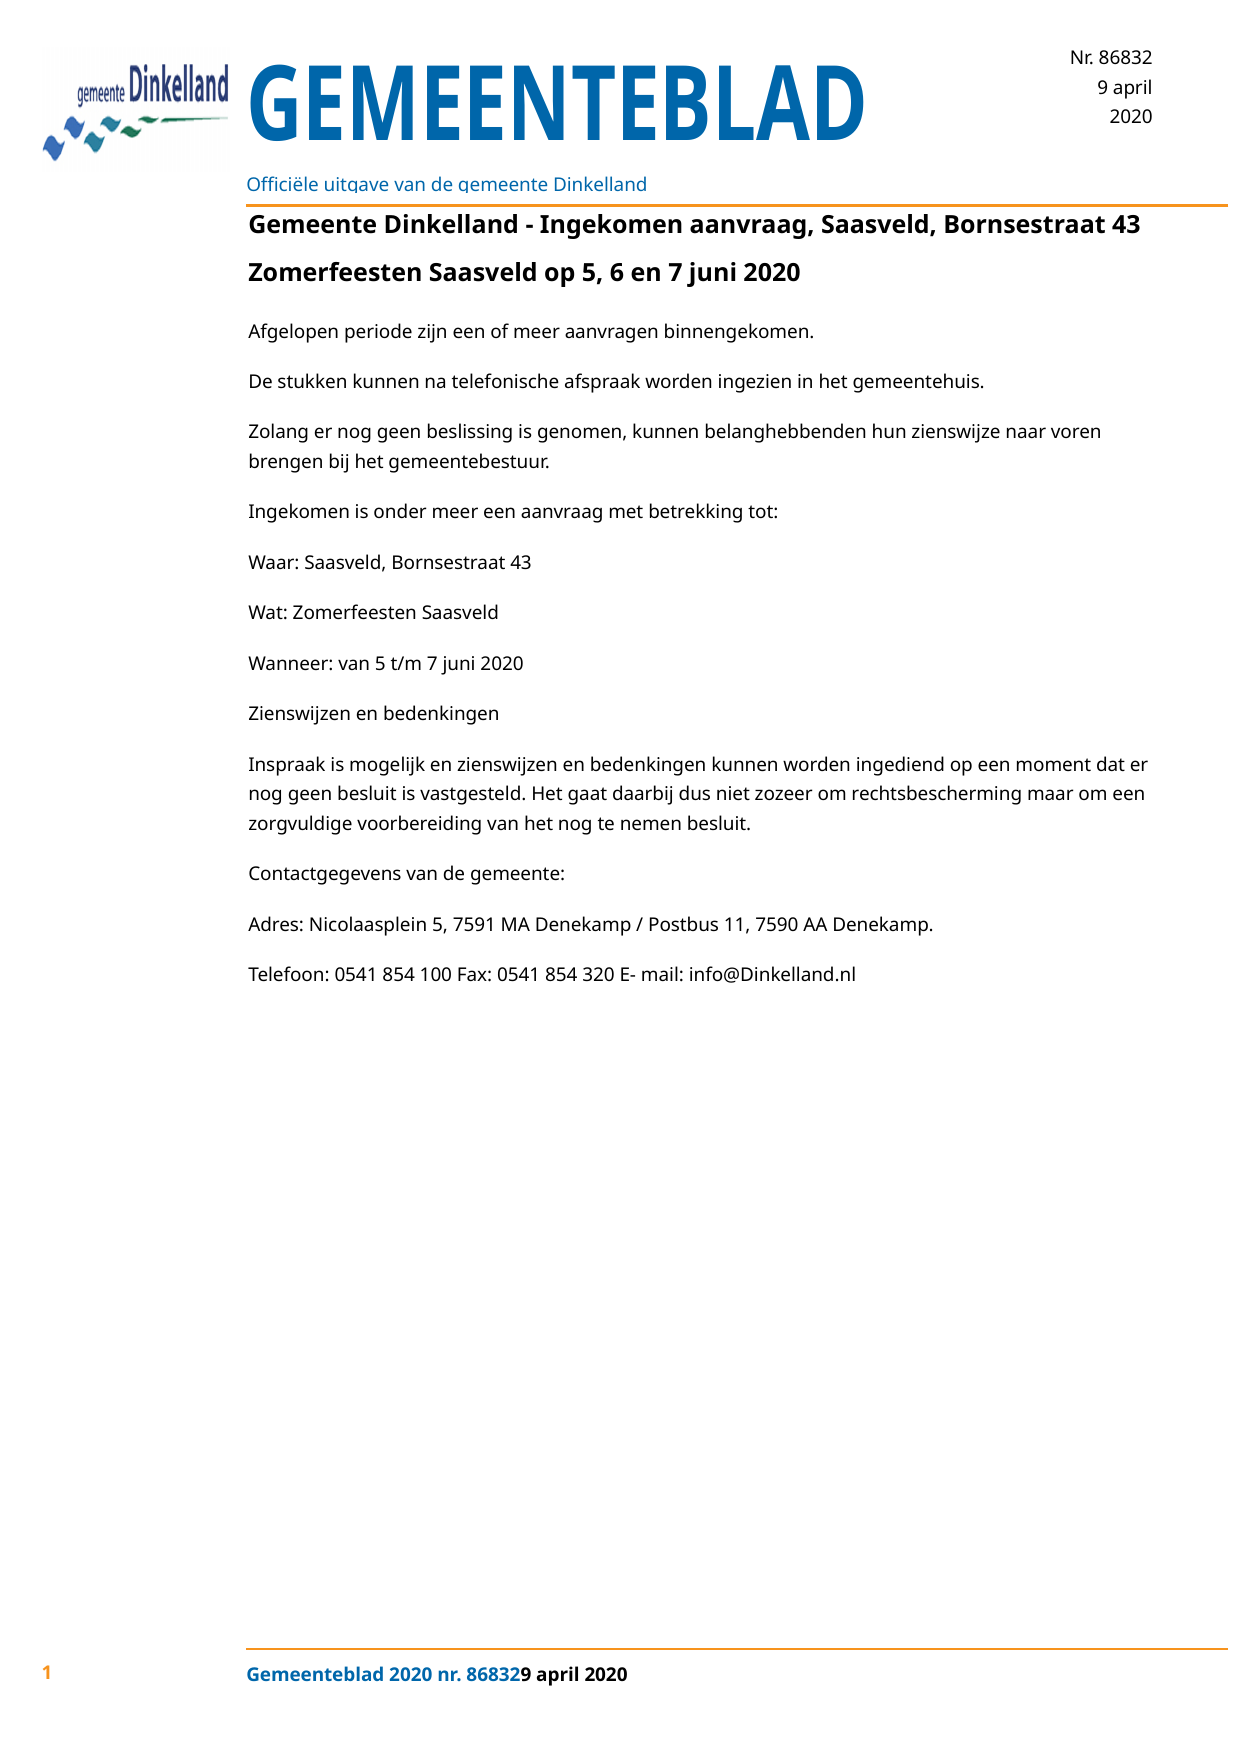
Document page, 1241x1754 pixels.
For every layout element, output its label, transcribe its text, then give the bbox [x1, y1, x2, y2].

text Afgelopen periode zijn een of meer aanvragen binnengekomen. [248, 318, 1152, 344]
text Wat: Zomerfeesten Saasveld [248, 599, 1152, 625]
text Contactgegevens van de gemeente: [248, 860, 1152, 886]
text Ingekomen is onder meer een aanvraag met betrekking tot: [248, 499, 1152, 524]
text Waar: Saasveld, Bornsestraat 43 [248, 549, 1152, 575]
text Inspraak is mogelijk en zienswijzen en bedenkingen kunnen worden ingediend op een moment dat er nog geen besluit is vastgesteld. Het gaat daarbij dus niet zozeer om rechtsbescherming maar om een zorgvuldige voorbereiding van het nog te nemen besluit. [248, 751, 1152, 836]
picture [41, 47, 231, 172]
text Zolang er nog geen beslissing is genomen, kunnen belanghebbenden hun zienswijze naar voren brengen bij het gemeentebestuur. [248, 419, 1152, 474]
text De stukken kunnen na telefonische afspraak worden ingezien in het gemeentehuis. [248, 368, 1152, 394]
text Telefoon: 0541 854 100 Fax: 0541 854 320 E- mail: info@Dinkelland.nl [248, 961, 1152, 987]
text Zienswijzen en bedenkingen [248, 700, 1152, 726]
text Adres: Nicolaasplein 5, 7591 MA Denekamp / Postbus 11, 7590 AA Denekamp. [248, 911, 1152, 937]
text Gemeente Dinkelland - Ingekomen aanvraag, Saasveld, Bornsestraat 43 Zomerfeesten Saasveld op 5, 6 en 7 juni 2020 [248, 207, 1152, 288]
text Wanneer: van 5 t/m 7 juni 2020 [248, 650, 1152, 676]
